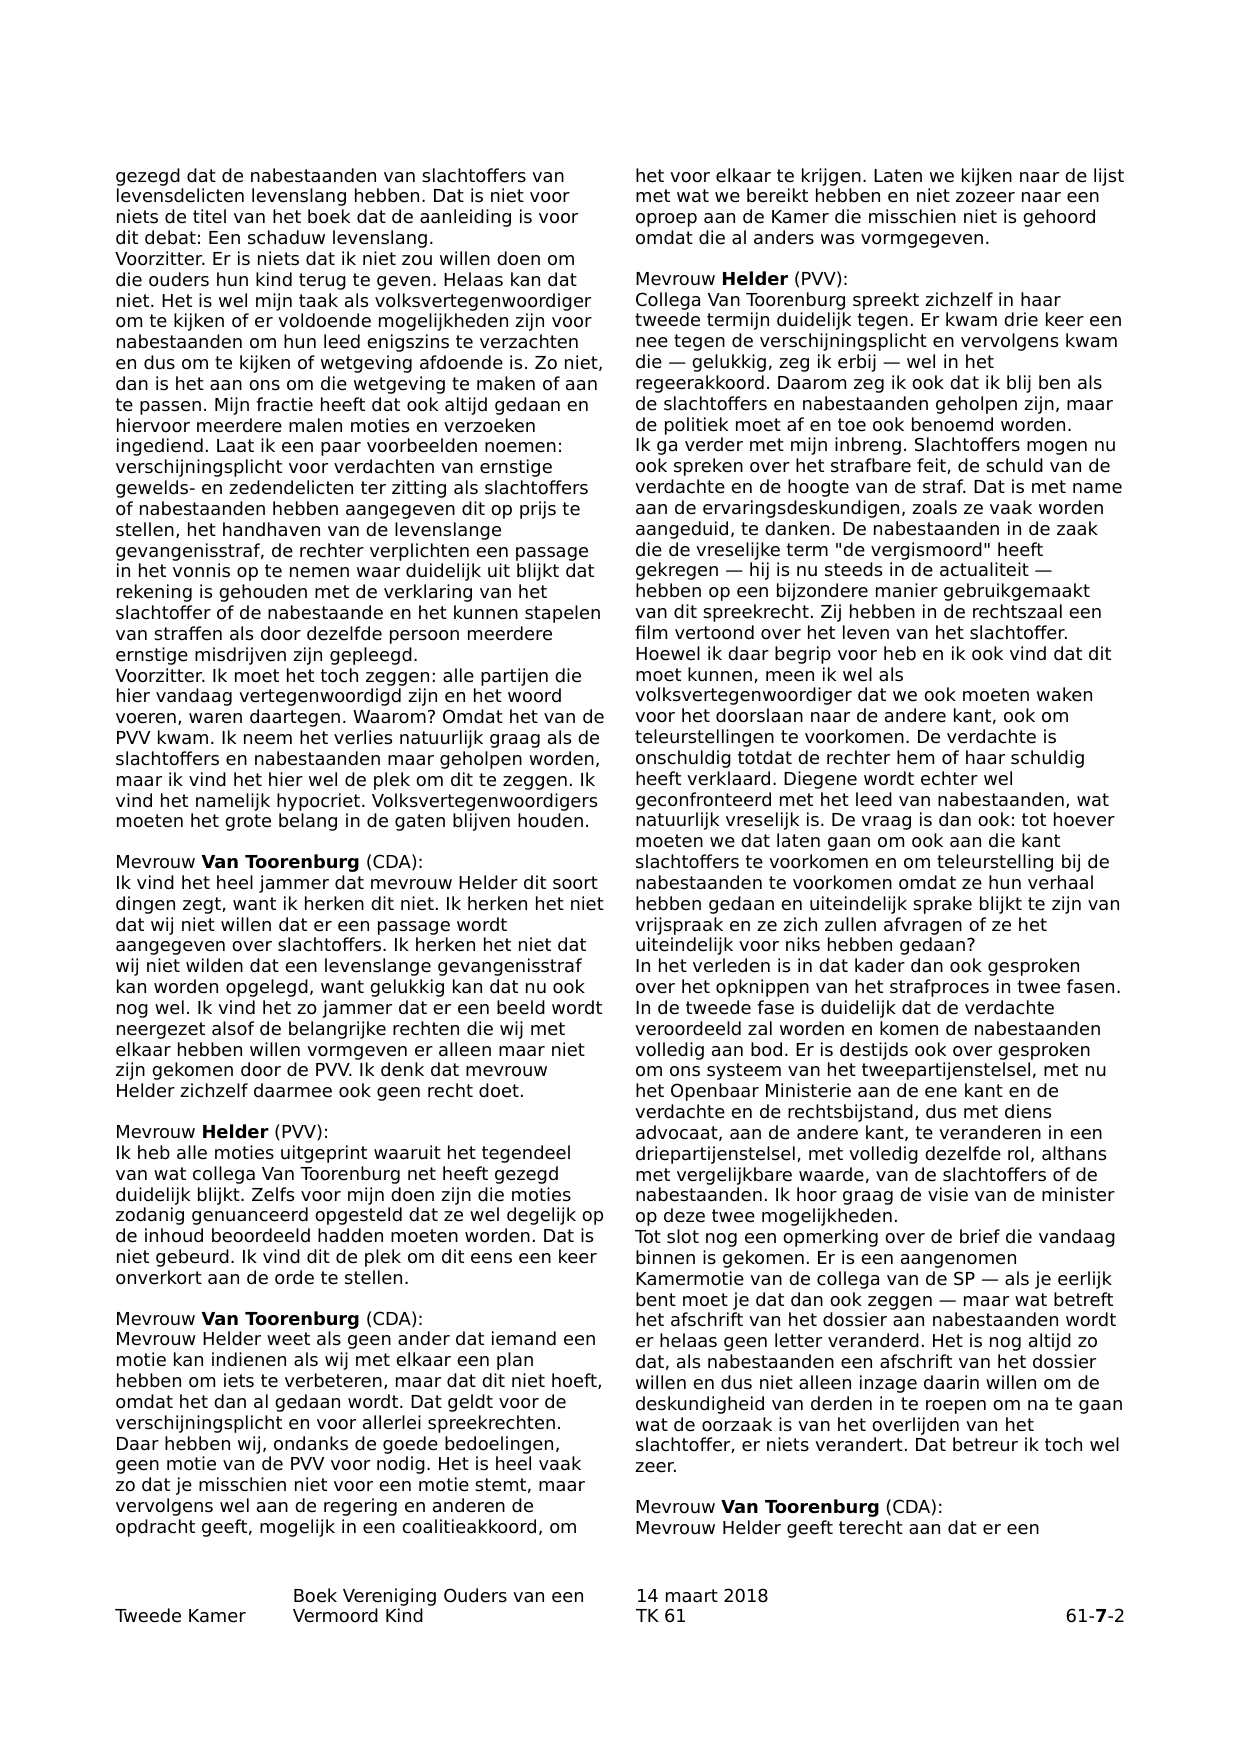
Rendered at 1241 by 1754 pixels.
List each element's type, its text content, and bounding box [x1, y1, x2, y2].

text Mevrouw Helder weet als geen ander dat iemand een motie kan indienen als wij met elkaar een plan hebben om iets te verbeteren, maar dat dit niet hoeft, omdat het dan al gedaan wordt. Dat geldt voor de verschijningsplicht en voor allerlei spreekrechten. Daar hebben wij, ondanks de goede bedoelingen, geen motie van de PVV voor nodig. Het is heel vaak zo dat je misschien niet voor een motie stemt, maar vervolgens wel aan de regering en anderen de opdracht geeft, mogelijk in een coalitieakkoord, om [115, 1329, 605, 1537]
text Voorzitter. Er is niets dat ik niet zou willen doen om die ouders hun kind terug te geven. Helaas kan dat niet. Het is wel mijn taak als volksvertegenwoordiger om te kijken of er voldoende mogelijkheden zijn voor nabestaanden om hun leed enigszins te verzachten en dus om te kijken of wetgeving afdoende is. Zo niet, dan is het aan ons om die wetgeving te maken of aan te passen. Mijn fractie heeft dat ook altijd gedaan en hiervoor meerdere malen moties en verzoeken ingediend. Laat ik een paar voorbeelden noemen: verschijningsplicht voor verdachten van ernstige gewelds- en zedendelicten ter zitting als slachtoffers of nabestaanden hebben aangegeven dit op prijs te stellen, het handhaven van de levenslange gevangenisstraf, de rechter verplichten een passage in het vonnis op te nemen waar duidelijk uit blijkt dat rekening is gehouden met de verklaring van het slachtoffer of de nabestaande en het kunnen stapelen van straffen als door dezelfde persoon meerdere ernstige misdrijven zijn gepleegd. [115, 249, 605, 665]
text In het verleden is in dat kader dan ook gesproken over het opknippen van het strafproces in twee fasen. In de tweede fase is duidelijk dat de verdachte veroordeeld zal worden en komen de nabestaanden volledig aan bod. Er is destijds ook over gesproken om ons systeem van het tweepartijenstelsel, met nu het Openbaar Ministerie aan de ene kant en de verdachte en de rechtsbijstand, dus met diens advocaat, aan de andere kant, te veranderen in een driepartijenstelsel, met volledig dezelfde rol, althans met vergelijkbare waarde, van de slachtoffers of de nabestaanden. Ik hoor graag de visie van de minister op deze twee mogelijkheden. [635, 956, 1125, 1227]
text Mevrouw Helder (PVV): [115, 1122, 605, 1143]
text Mevrouw Van Toorenburg (CDA): [635, 1497, 1125, 1518]
text Mevrouw Helder geeft terecht aan dat er een [635, 1518, 1125, 1538]
text Ik heb alle moties uitgeprint waaruit het tegendeel van wat collega Van Toorenburg net heeft gezegd duidelijk blijkt. Zelfs voor mijn doen zijn die moties zodanig genuanceerd opgesteld dat ze wel degelijk op de inhoud beoordeeld hadden moeten worden. Dat is niet gebeurd. Ik vind dit de plek om dit eens een keer onverkort aan de orde te stellen. [115, 1143, 605, 1288]
text Tot slot nog een opmerking over de brief die vandaag binnen is gekomen. Er is een aangenomen Kamermotie van de collega van de SP — als je eerlijk bent moet je dat dan ook zeggen — maar wat betreft het afschrift van het dossier aan nabestaanden wordt er helaas geen letter veranderd. Het is nog altijd zo dat, als nabestaanden een afschrift van het dossier willen en dus niet alleen inzage daarin willen om de deskundigheid van derden in te roepen om na te gaan wat de oorzaak is van het overlijden van het slachtoffer, er niets verandert. Dat betreur ik toch wel zeer. [635, 1227, 1125, 1477]
text Mevrouw Helder (PVV): [635, 269, 1125, 289]
text gezegd dat de nabestaanden van slachtoffers van levensdelicten levenslang hebben. Dat is niet voor niets de titel van het boek dat de aanleiding is voor dit debat: Een schaduw levenslang. [115, 165, 605, 249]
text Voorzitter. Ik moet het toch zeggen: alle partijen die hier vandaag vertegenwoordigd zijn en het woord voeren, waren daartegen. Waarom? Omdat het van de PVV kwam. Ik neem het verlies natuurlijk graag als de slachtoffers en nabestaanden maar geholpen worden, maar ik vind het hier wel de plek om dit te zeggen. Ik vind het namelijk hypocriet. Volksvertegenwoordigers moeten het grote belang in de gaten blijven houden. [115, 665, 605, 832]
text Ik vind het heel jammer dat mevrouw Helder dit soort dingen zegt, want ik herken dit niet. Ik herken het niet dat wij niet willen dat er een passage wordt aangegeven over slachtoffers. Ik herken het niet dat wij niet wilden dat een levenslange gevangenisstraf kan worden opgelegd, want gelukkig kan dat nu ook nog wel. Ik vind het zo jammer dat er een beeld wordt neergezet alsof de belangrijke rechten die wij met elkaar hebben willen vormgeven er alleen maar niet zijn gekomen door de PVV. Ik denk dat mevrouw Helder zichzelf daarmee ook geen recht doet. [115, 873, 605, 1102]
text Ik ga verder met mijn inbreng. Slachtoffers mogen nu ook spreken over het strafbare feit, de schuld van de verdachte en de hoogte van de straf. Dat is met name aan de ervaringsdeskundigen, zoals ze vaak worden aangeduid, te danken. De nabestaanden in de zaak die de vreselijke term "de vergismoord" heeft gekregen — hij is nu steeds in de actualiteit — hebben op een bijzondere manier gebruikgemaakt van dit spreekrecht. Zij hebben in de rechtszaal een film vertoond over het leven van het slachtoffer. Hoewel ik daar begrip voor heb en ik ook vind dat dit moet kunnen, meen ik wel als volksvertegenwoordiger dat we ook moeten waken voor het doorslaan naar de andere kant, ook om teleurstellingen te voorkomen. De verdachte is onschuldig totdat de rechter hem of haar schuldig heeft verklaard. Diegene wordt echter wel geconfronteerd met het leed van nabestaanden, wat natuurlijk vreselijk is. De vraag is dan ook: tot hoever moeten we dat laten gaan om ook aan die kant slachtoffers te voorkomen en om teleurstelling bij de nabestaanden te voorkomen omdat ze hun verhaal hebben gedaan en uiteindelijk sprake blijkt te zijn van vrijspraak en ze zich zullen afvragen of ze het uiteindelijk voor niks hebben gedaan? [635, 435, 1125, 956]
text Mevrouw Van Toorenburg (CDA): [115, 852, 605, 873]
text het voor elkaar te krijgen. Laten we kijken naar de lijst met wat we bereikt hebben en niet zozeer naar een oproep aan de Kamer die misschien niet is gehoord omdat die al anders was vormgegeven. [635, 165, 1125, 249]
text Mevrouw Van Toorenburg (CDA): [115, 1308, 605, 1329]
text Collega Van Toorenburg spreekt zichzelf in haar tweede termijn duidelijk tegen. Er kwam drie keer een nee tegen de verschijningsplicht en vervolgens kwam die — gelukkig, zeg ik erbij — wel in het regeerakkoord. Daarom zeg ik ook dat ik blij ben als de slachtoffers en nabestaanden geholpen zijn, maar de politiek moet af en toe ook benoemd worden. [635, 289, 1125, 435]
